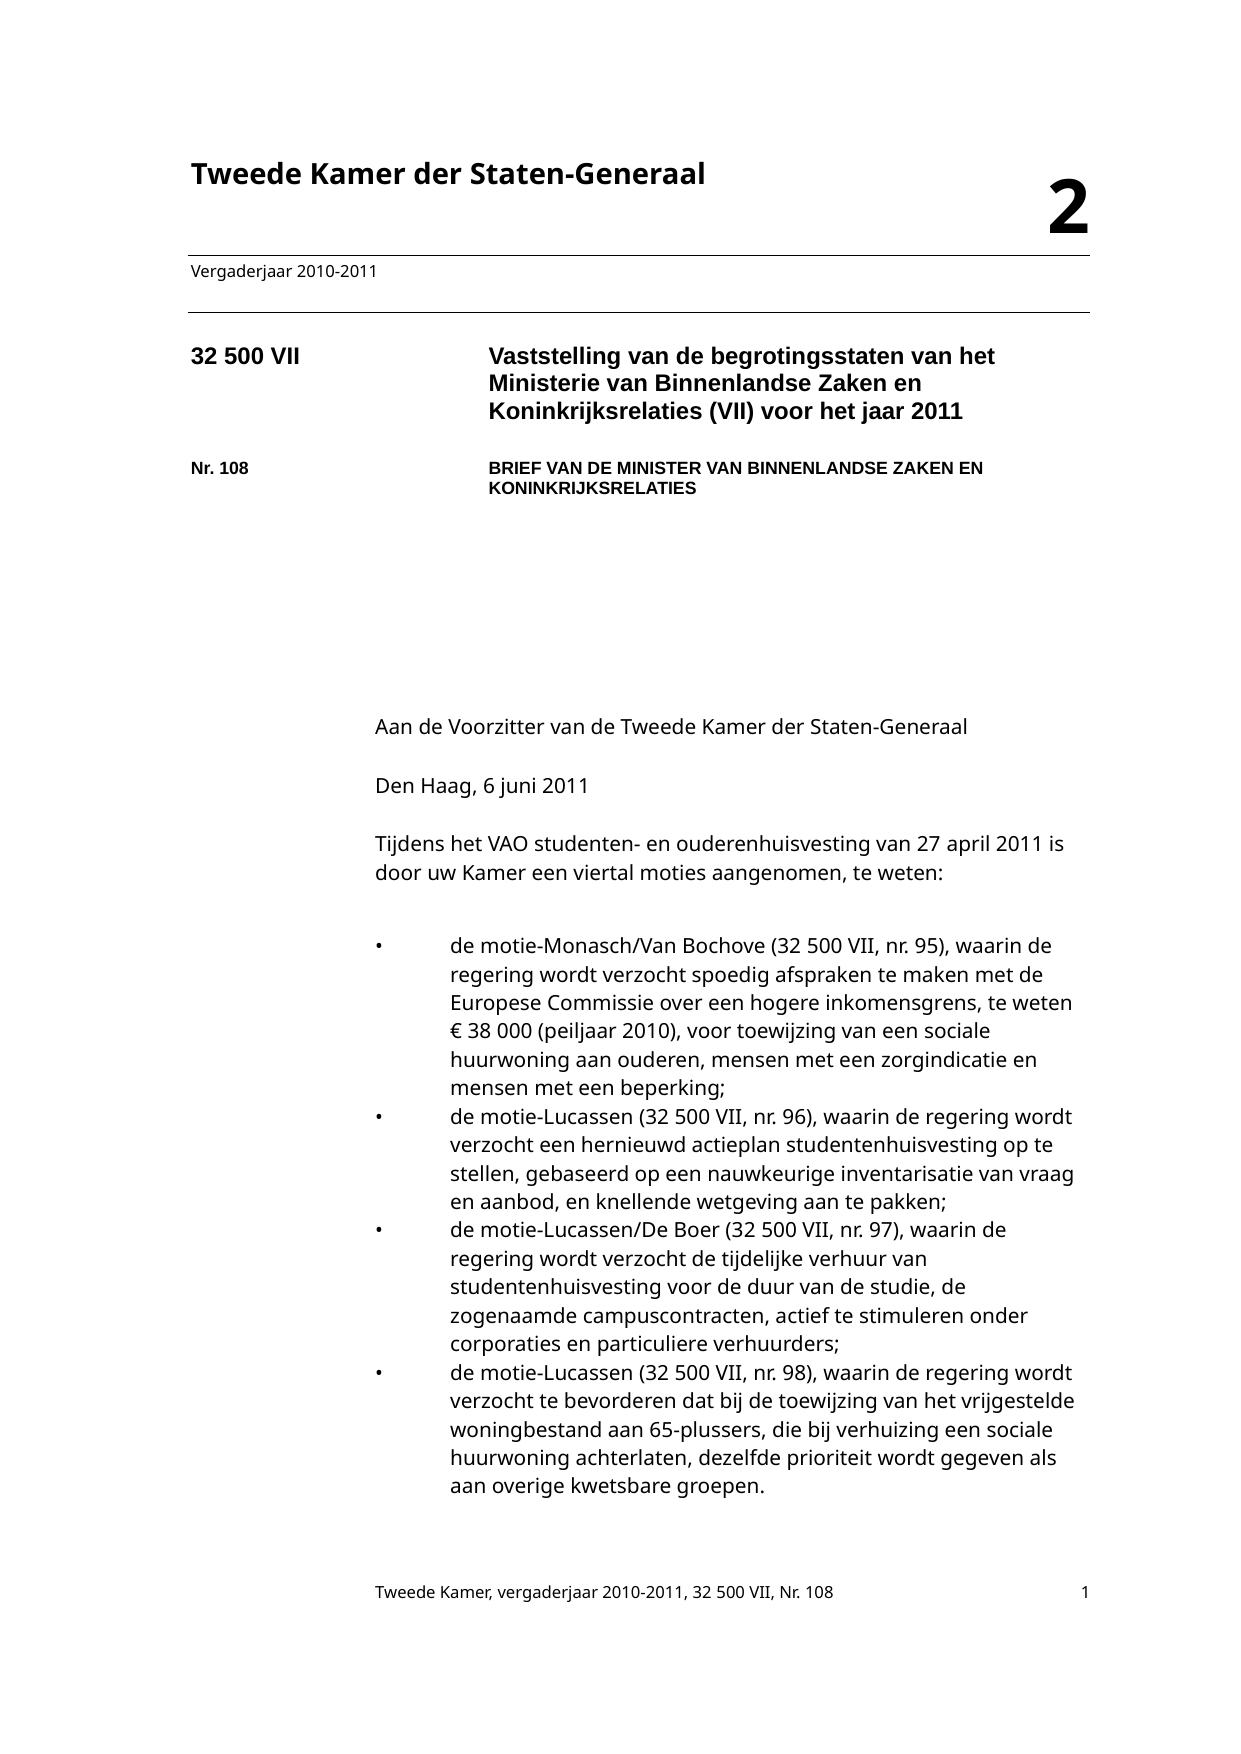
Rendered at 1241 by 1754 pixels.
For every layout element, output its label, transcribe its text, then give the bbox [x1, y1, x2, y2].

table_header 2 [910, 150, 1090, 255]
list de motie-Lucassen (32 500 VII, nr. 98), waarin de regering wordt verzocht te bevorderen dat bij de toewijzing van het vrijgestelde woningbestand aan 65-plussers, die bij verhuizing een sociale huurwoning achterlaten, dezelfde prioriteit wordt gegeven als aan overige kwetsbare groepen. [375, 1358, 1090, 1500]
text Den Haag, 6 juni 2011 [375, 771, 1090, 799]
list de motie-Lucassen (32 500 VII, nr. 96), waarin de regering wordt verzocht een hernieuwd actieplan studentenhuisvesting op te stellen, gebaseerd op een nauwkeurige inventarisatie van vraag en aanbod, en knellende wetgeving aan te pakken; [375, 1102, 1090, 1216]
text Tijdens het VAO studenten- en ouderenhuisvesting van 27 april 2011 is door uw Kamer een viertal moties aangenomen, te weten: [375, 829, 1090, 886]
table_cell [485, 313, 1090, 339]
table_cell Vergaderjaar 2010-2011 [188, 256, 485, 312]
table_cell [188, 313, 485, 339]
list de motie-Lucassen/De Boer (32 500 VII, nr. 97), waarin de regering wordt verzocht de tijdelijke verhuur van studentenhuisvesting voor de duur van de studie, de zogenaamde campuscontracten, actief te stimuleren onder corporaties en particuliere verhuurders; [375, 1216, 1090, 1358]
table_cell Vaststelling van de begrotingsstaten van het Ministerie van Binnenlandse Zaken en Koninkrijksrelaties (VII) voor het jaar 2011 [485, 339, 1090, 454]
table_cell BRIEF VAN DE MINISTER VAN BINNENLANDSE ZAKEN EN KONINKRIJKSRELATIES [485, 455, 1090, 594]
table_cell [485, 256, 1090, 312]
table_cell Nr. 108 [188, 455, 485, 594]
table_header Tweede Kamer der Staten-Generaal [188, 150, 909, 255]
list de motie-Monasch/Van Bochove (32 500 VII, nr. 95), waarin de regering wordt verzocht spoedig afspraken te maken met de Europese Commissie over een hogere inkomensgrens, te weten € 38 000 (peiljaar 2010), voor toewijzing van een sociale huurwoning aan ouderen, mensen met een zorgindicatie en mensen met een beperking; [375, 931, 1090, 1102]
table_cell 32 500 VII [188, 339, 485, 454]
text Aan de Voorzitter van de Tweede Kamer der Staten-Generaal [375, 712, 1090, 741]
